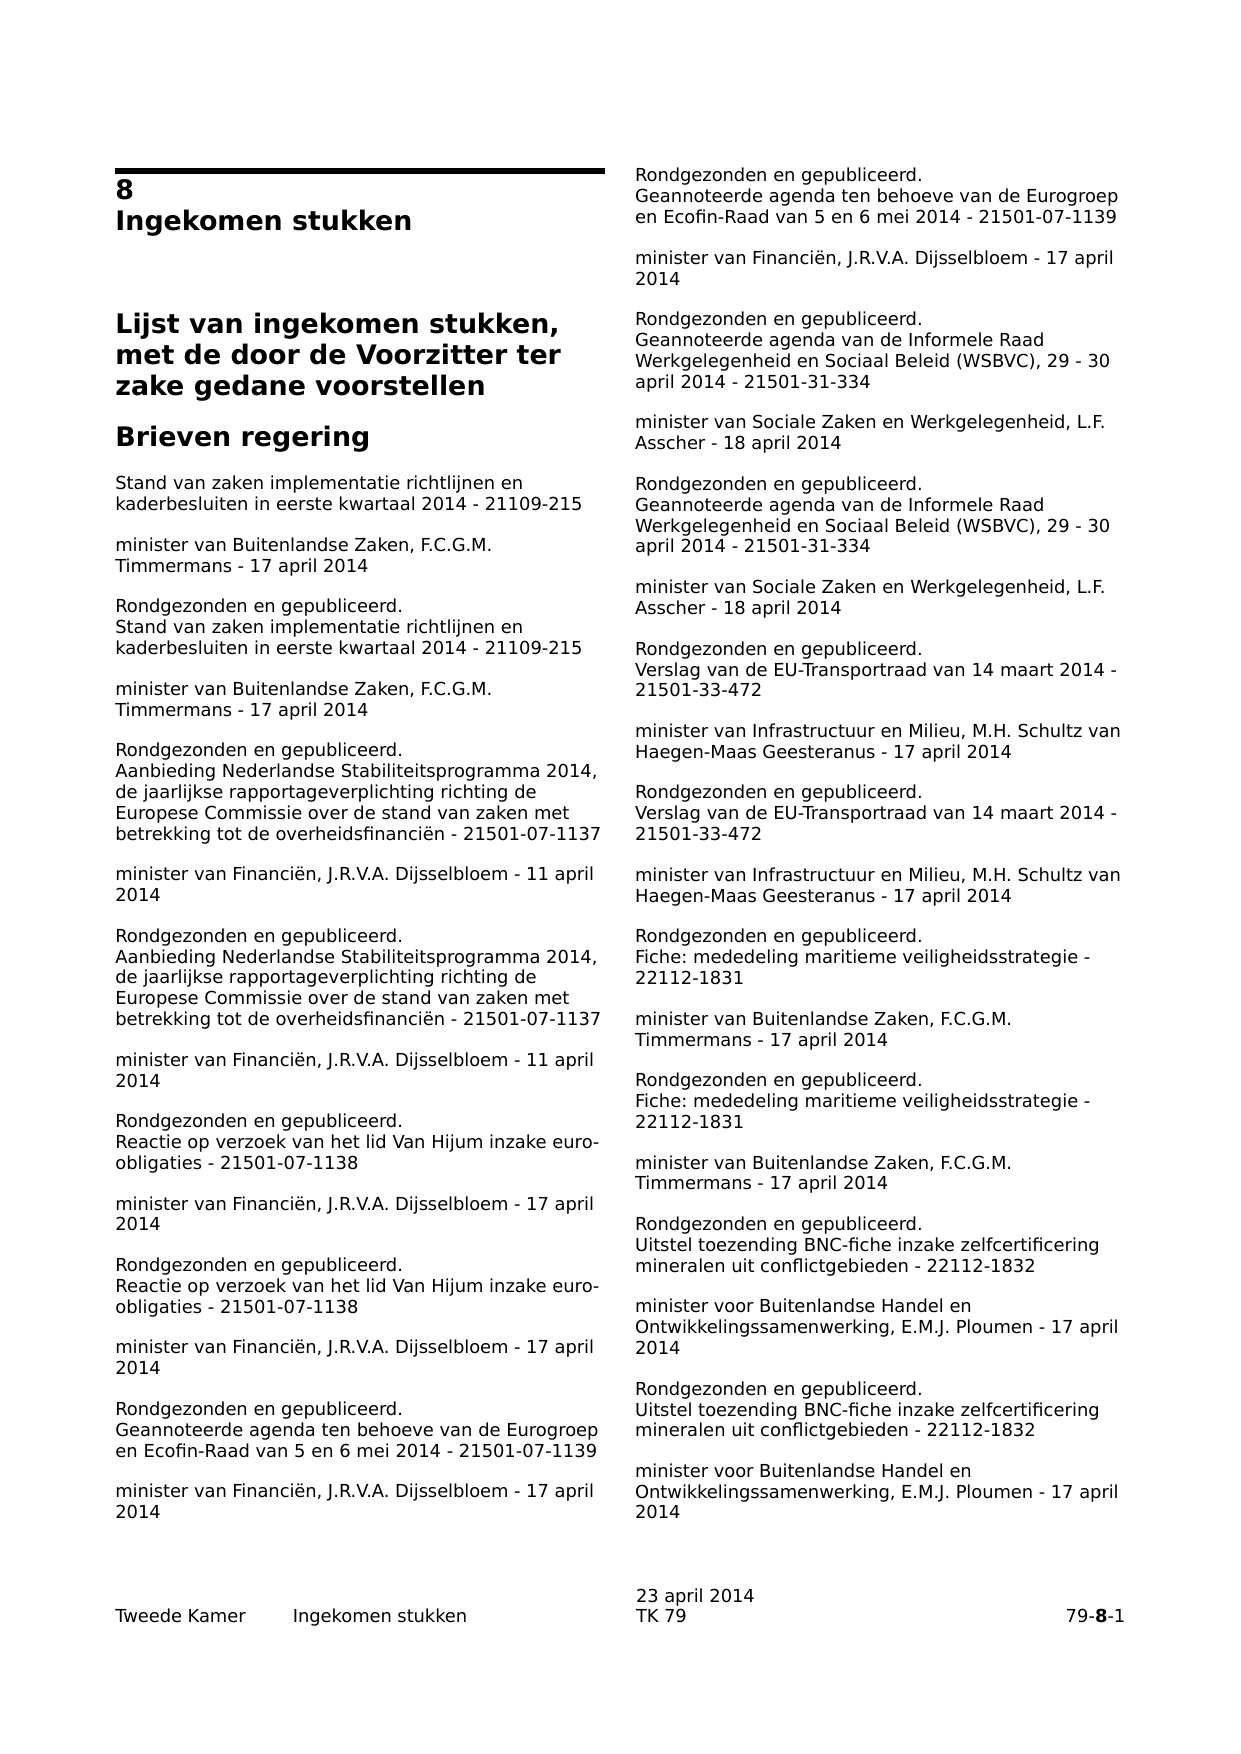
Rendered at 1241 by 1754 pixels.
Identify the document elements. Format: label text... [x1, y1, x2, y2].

text Rondgezonden en gepubliceerd. [635, 309, 1125, 330]
title 8 Ingekomen stukken [115, 174, 605, 237]
text minister van Sociale Zaken en Werkgelegenheid, L.F. Asscher - 18 april 2014 [635, 412, 1125, 454]
text Rondgezonden en gepubliceerd. [635, 1070, 1125, 1091]
text Reactie op verzoek van het lid Van Hijum inzake euro-obligaties - 21501-07-1138 [115, 1276, 605, 1317]
text Uitstel toezending BNC-fiche inzake zelfcertificering mineralen uit conflictgebieden - 22112-1832 [635, 1399, 1125, 1441]
text Rondgezonden en gepubliceerd. [115, 1399, 605, 1419]
text Rondgezonden en gepubliceerd. [635, 782, 1125, 803]
text Rondgezonden en gepubliceerd. [115, 740, 605, 761]
text Geannoteerde agenda ten behoeve van de Eurogroep en Ecofin-Raad van 5 en 6 mei 2014 - 21501-07-1139 [115, 1419, 605, 1461]
text Rondgezonden en gepubliceerd. [115, 596, 605, 617]
text Rondgezonden en gepubliceerd. [635, 1214, 1125, 1235]
text Rondgezonden en gepubliceerd. [635, 474, 1125, 494]
text Rondgezonden en gepubliceerd. [635, 926, 1125, 947]
text Rondgezonden en gepubliceerd. [635, 165, 1125, 186]
text Geannoteerde agenda van de Informele Raad Werkgelegenheid en Sociaal Beleid (WSBVC), 29 - 30 april 2014 - 21501-31-334 [635, 330, 1125, 392]
text minister van Buitenlandse Zaken, F.C.G.M. Timmermans - 17 april 2014 [115, 679, 605, 720]
text Rondgezonden en gepubliceerd. [115, 926, 605, 946]
text minister voor Buitenlandse Handel en Ontwikkelingssamenwerking, E.M.J. Ploumen - 17 april 2014 [635, 1296, 1125, 1358]
text Rondgezonden en gepubliceerd. [635, 1378, 1125, 1399]
title Lijst van ingekomen stukken, met de door de Voorzitter ter zake gedane voorstellen [115, 308, 605, 402]
text Uitstel toezending BNC-fiche inzake zelfcertificering mineralen uit conflictgebieden - 22112-1832 [635, 1235, 1125, 1276]
text minister van Buitenlandse Zaken, F.C.G.M. Timmermans - 17 april 2014 [115, 535, 605, 576]
text Aanbieding Nederlandse Stabiliteitsprogramma 2014, de jaarlijkse rapportageverplichting richting de Europese Commissie over de stand van zaken met betrekking tot de overheidsfinanciën - 21501-07-1137 [115, 946, 605, 1030]
text Stand van zaken implementatie richtlijnen en kaderbesluiten in eerste kwartaal 2014 - 21109-215 [115, 617, 605, 659]
text Reactie op verzoek van het lid Van Hijum inzake euro-obligaties - 21501-07-1138 [115, 1132, 605, 1173]
text Verslag van de EU-Transportraad van 14 maart 2014 - 21501-33-472 [635, 659, 1125, 701]
text Fiche: mededeling maritieme veiligheidsstrategie - 22112-1831 [635, 1091, 1125, 1132]
text minister voor Buitenlandse Handel en Ontwikkelingssamenwerking, E.M.J. Ploumen - 17 april 2014 [635, 1461, 1125, 1523]
text minister van Financiën, J.R.V.A. Dijsselbloem - 11 april 2014 [115, 864, 605, 906]
text Stand van zaken implementatie richtlijnen en kaderbesluiten in eerste kwartaal 2014 - 21109-215 [115, 473, 605, 515]
text Aanbieding Nederlandse Stabiliteitsprogramma 2014, de jaarlijkse rapportageverplichting richting de Europese Commissie over de stand van zaken met betrekking tot de overheidsfinanciën - 21501-07-1137 [115, 761, 605, 844]
text Geannoteerde agenda ten behoeve van de Eurogroep en Ecofin-Raad van 5 en 6 mei 2014 - 21501-07-1139 [635, 186, 1125, 228]
text minister van Buitenlandse Zaken, F.C.G.M. Timmermans - 17 april 2014 [635, 1009, 1125, 1050]
text minister van Financiën, J.R.V.A. Dijsselbloem - 17 april 2014 [635, 248, 1125, 289]
text minister van Financiën, J.R.V.A. Dijsselbloem - 17 april 2014 [115, 1481, 605, 1523]
text minister van Buitenlandse Zaken, F.C.G.M. Timmermans - 17 april 2014 [635, 1152, 1125, 1194]
text Verslag van de EU-Transportraad van 14 maart 2014 - 21501-33-472 [635, 803, 1125, 845]
text minister van Infrastructuur en Milieu, M.H. Schultz van Haegen-Maas Geesteranus - 17 april 2014 [635, 721, 1125, 762]
text minister van Financiën, J.R.V.A. Dijsselbloem - 17 april 2014 [115, 1337, 605, 1379]
title Brieven regering [115, 422, 605, 453]
text minister van Financiën, J.R.V.A. Dijsselbloem - 17 april 2014 [115, 1193, 605, 1235]
text Fiche: mededeling maritieme veiligheidsstrategie - 22112-1831 [635, 947, 1125, 989]
text Rondgezonden en gepubliceerd. [635, 638, 1125, 659]
text Rondgezonden en gepubliceerd. [115, 1111, 605, 1132]
text minister van Financiën, J.R.V.A. Dijsselbloem - 11 april 2014 [115, 1050, 605, 1091]
text minister van Sociale Zaken en Werkgelegenheid, L.F. Asscher - 18 april 2014 [635, 577, 1125, 618]
text Geannoteerde agenda van de Informele Raad Werkgelegenheid en Sociaal Beleid (WSBVC), 29 - 30 april 2014 - 21501-31-334 [635, 494, 1125, 557]
text minister van Infrastructuur en Milieu, M.H. Schultz van Haegen-Maas Geesteranus - 17 april 2014 [635, 865, 1125, 906]
text Rondgezonden en gepubliceerd. [115, 1255, 605, 1276]
